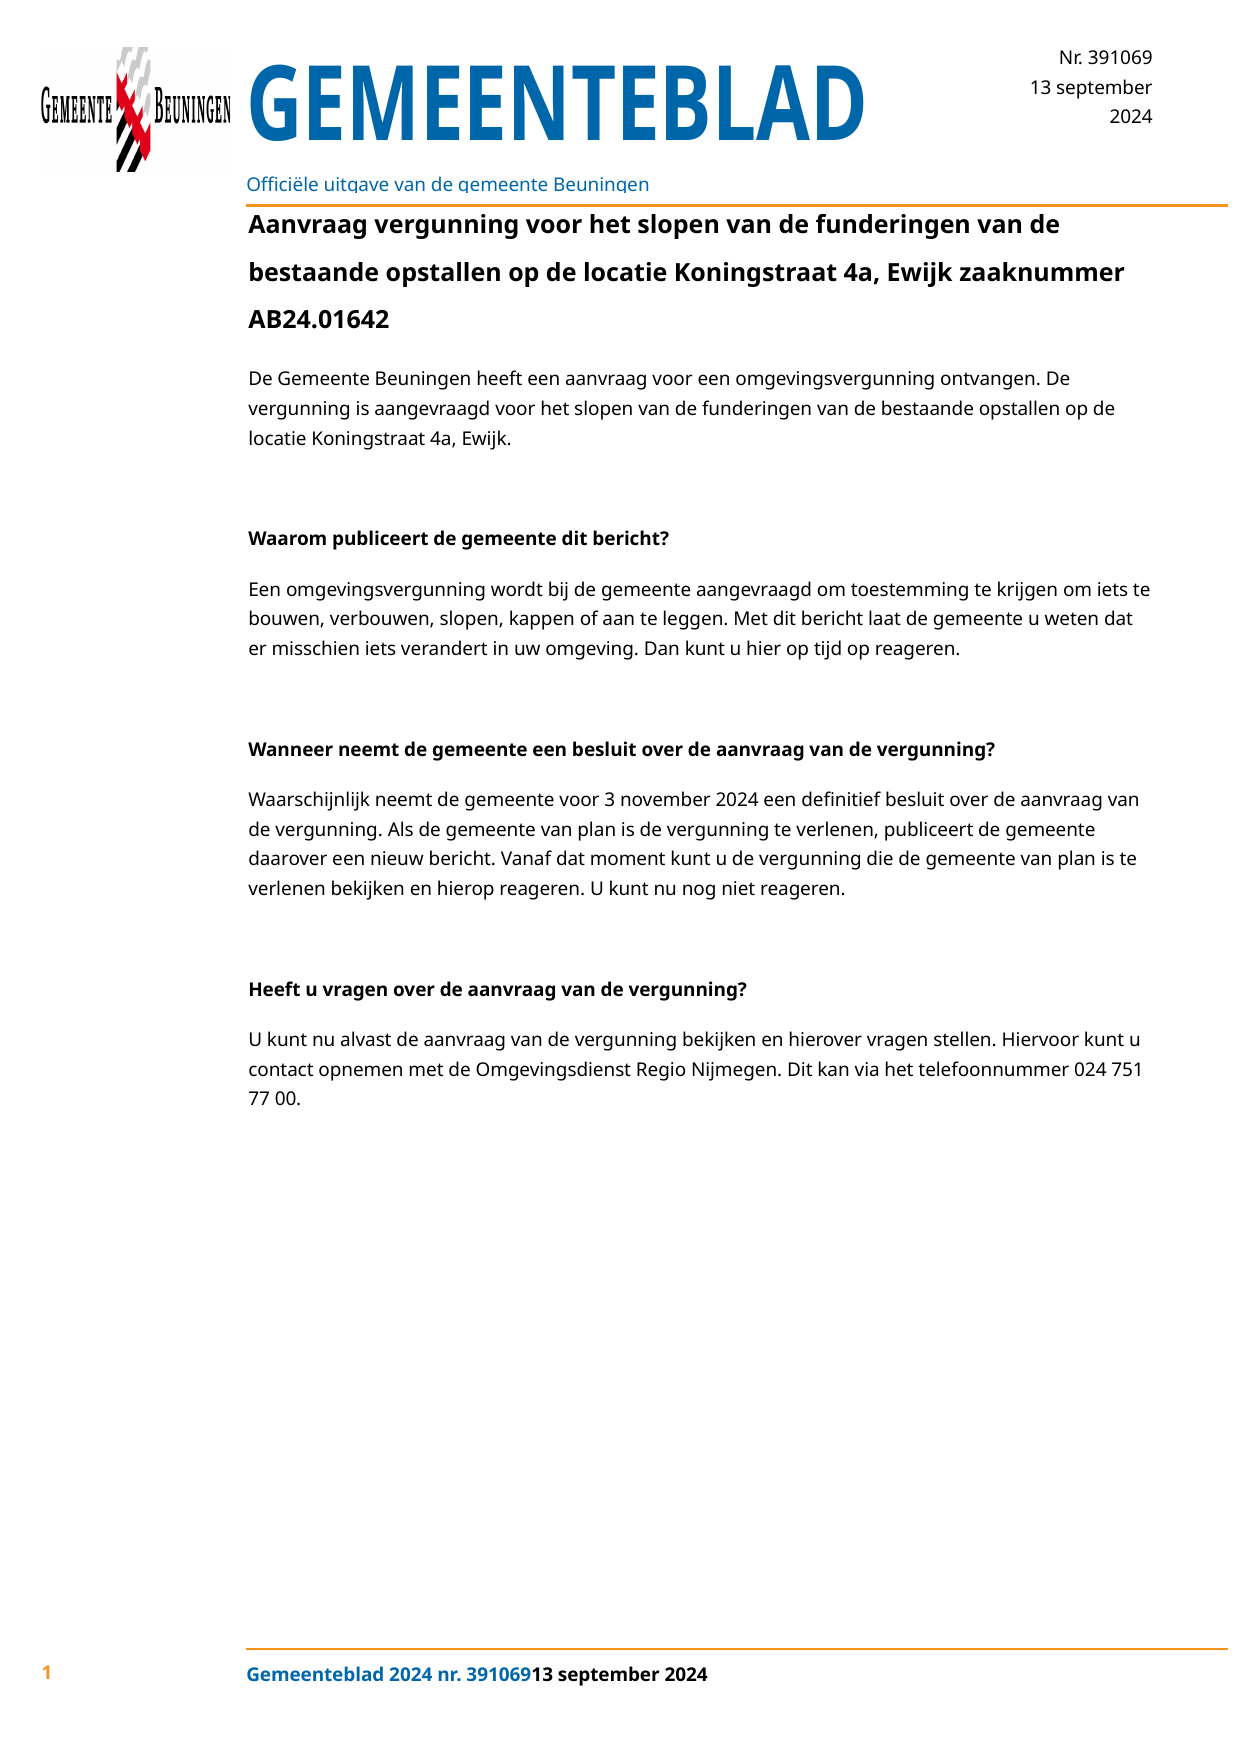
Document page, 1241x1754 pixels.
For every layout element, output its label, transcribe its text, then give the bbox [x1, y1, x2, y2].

text Heeft u vragen over de aanvraag van de vergunning? [248, 976, 1152, 1002]
text Een omgevingsvergunning wordt bij de gemeente aangevraagd om toestemming te krijgen om iets te bouwen, verbouwen, slopen, kappen of aan te leggen. Met dit bericht laat de gemeente u weten dat er misschien iets verandert in uw omgeving. Dan kunt u hier op tijd op reageren. [248, 576, 1152, 661]
picture [41, 47, 231, 172]
text Waarom publiceert de gemeente dit bericht? [248, 526, 1152, 551]
text Waarschijnlijk neemt de gemeente voor 3 november 2024 een definitief besluit over de aanvraag van de vergunning. Als de gemeente van plan is de vergunning te verlenen, publiceert de gemeente daarover een nieuw bericht. Vanaf dat moment kunt u de vergunning die de gemeente van plan is te verlenen bekijken en hierop reageren. U kunt nu nog niet reageren. [248, 786, 1152, 901]
text Aanvraag vergunning voor het slopen van de funderingen van de bestaande opstallen op de locatie Koningstraat 4a, Ewijk zaaknummer AB24.01642 [248, 207, 1152, 336]
text Wanneer neemt de gemeente een besluit over de aanvraag van de vergunning? [248, 736, 1152, 762]
text U kunt nu alvast de aanvraag van de vergunning bekijken en hierover vragen stellen. Hiervoor kunt u contact opnemen met de Omgevingsdienst Regio Nijmegen. Dit kan via het telefoonnummer 024 751 77 00. [248, 1026, 1152, 1111]
text De Gemeente Beuningen heeft een aanvraag voor een omgevingsvergunning ontvangen. De vergunning is aangevraagd voor het slopen van de funderingen van de bestaande opstallen op de locatie Koningstraat 4a, Ewijk. [248, 366, 1152, 450]
